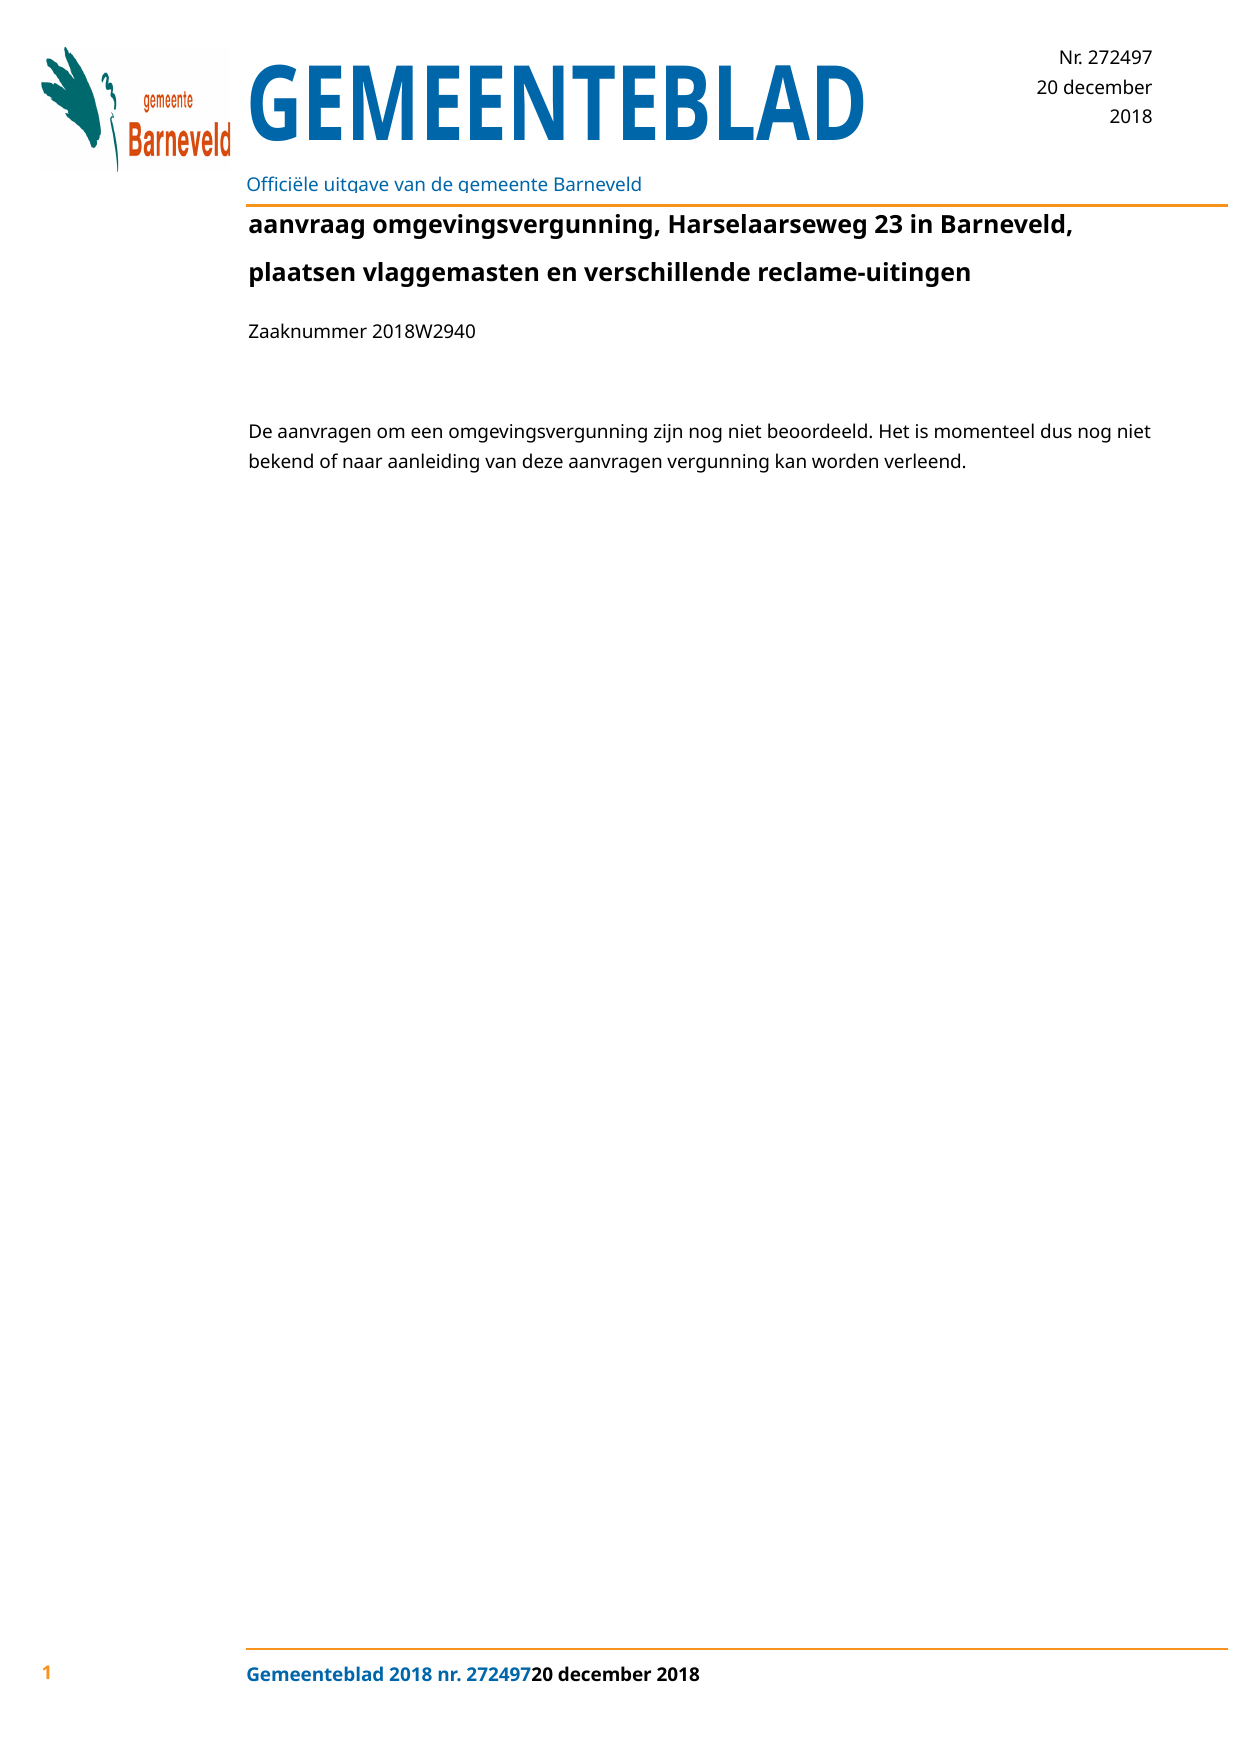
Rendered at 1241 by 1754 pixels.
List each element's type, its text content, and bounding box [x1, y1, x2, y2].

picture [41, 47, 231, 172]
text Zaaknummer 2018W2940 [248, 318, 1152, 344]
text De aanvragen om een omgevingsvergunning zijn nog niet beoordeeld. Het is momenteel dus nog niet bekend of naar aanleiding van deze aanvragen vergunning kan worden verleend. [248, 419, 1152, 474]
text aanvraag omgevingsvergunning, Harselaarseweg 23 in Barneveld, plaatsen vlaggemasten en verschillende reclame-uitingen [248, 207, 1152, 288]
